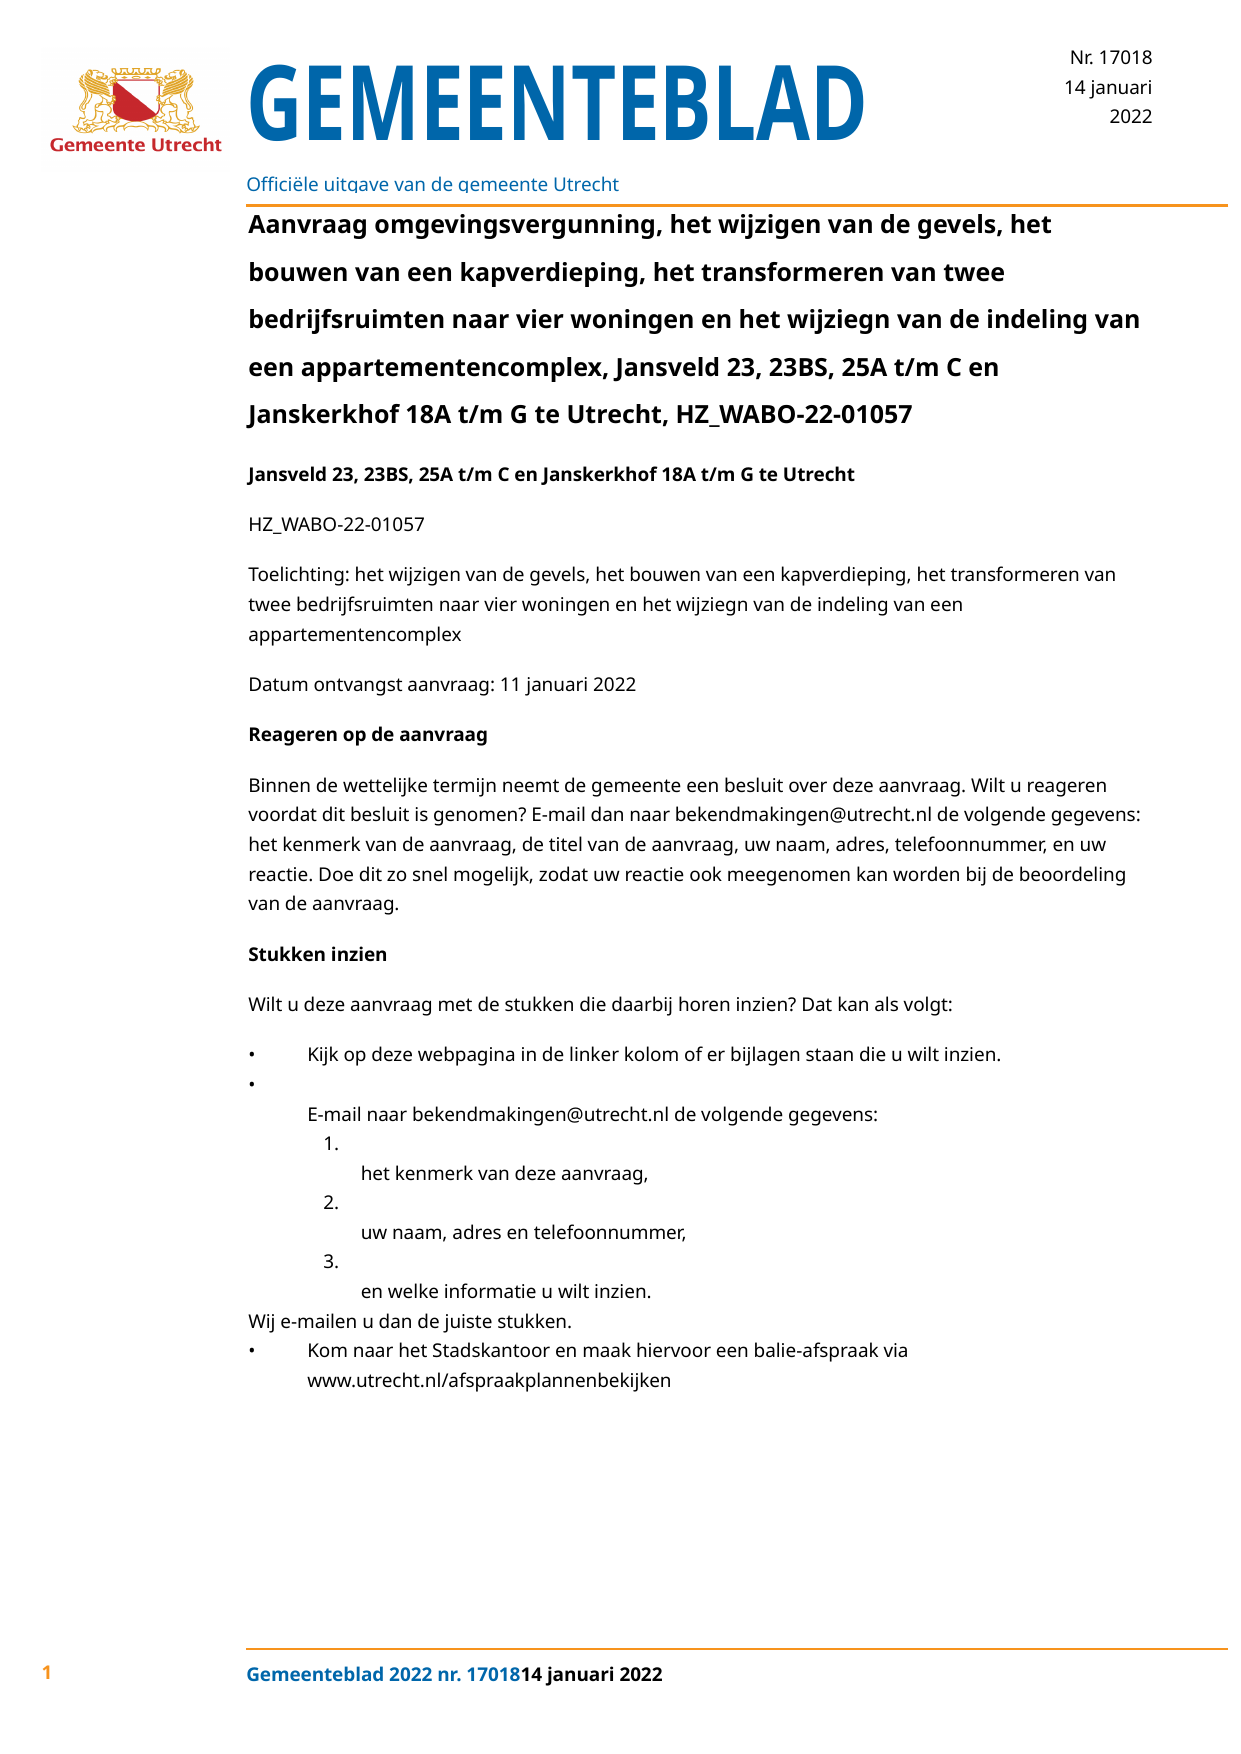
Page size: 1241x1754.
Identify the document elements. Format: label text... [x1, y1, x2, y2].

text Jansveld 23, 23BS, 25A t/m C en Janskerkhof 18A t/m G te Utrecht [248, 461, 1152, 486]
text HZ_WABO-22-01057 [248, 511, 1152, 537]
picture [41, 47, 231, 172]
text Toelichting: het wijzigen van de gevels, het bouwen van een kapverdieping, het transformeren van twee bedrijfsruimten naar vier woningen en het wijziegn van de indeling van een appartementencomplex [248, 562, 1152, 646]
list en welke informatie u wilt inzien. [323, 1278, 1152, 1304]
list E-mail naar bekendmakingen@utrecht.nl de volgende gegevens: [248, 1101, 1152, 1126]
text Wilt u deze aanvraag met de stukken die daarbij horen inzien? Dat kan als volgt: [248, 991, 1152, 1017]
text Datum ontvangst aanvraag: 11 januari 2022 [248, 671, 1152, 697]
text Reageren op de aanvraag [248, 722, 1152, 747]
text Aanvraag omgevingsvergunning, het wijzigen van de gevels, het bouwen van een kapverdieping, het transformeren van twee bedrijfsruimten naar vier woningen en het wijziegn van de indeling van een appartementencomplex, Jansveld 23, 23BS, 25A t/m C en Janskerkhof 18A t/m G te Utrecht, HZ_WABO-22-01057 [248, 207, 1152, 431]
list Kijk op deze webpagina in de linker kolom of er bijlagen staan die u wilt inzien. [248, 1042, 1152, 1067]
text Wij e-mailen u dan de juiste stukken. [248, 1308, 1152, 1333]
text Binnen de wettelijke termijn neemt de gemeente een besluit over deze aanvraag. Wilt u reageren voordat dit besluit is genomen? E-mail dan naar bekendmakingen@utrecht.nl de volgende gegevens: het kenmerk van de aanvraag, de titel van de aanvraag, uw naam, adres, telefoonnummer, en uw reactie. Doe dit zo snel mogelijk, zodat uw reactie ook meegenomen kan worden bij de beoordeling van de aanvraag. [248, 772, 1152, 916]
list uw naam, adres en telefoonnummer, [323, 1219, 1152, 1245]
text Stukken inzien [248, 941, 1152, 966]
list Kom naar het Stadskantoor en maak hiervoor een balie-afspraak via www.utrecht.nl/afspraakplannenbekijken [248, 1337, 1152, 1393]
list het kenmerk van deze aanvraag, [323, 1160, 1152, 1186]
